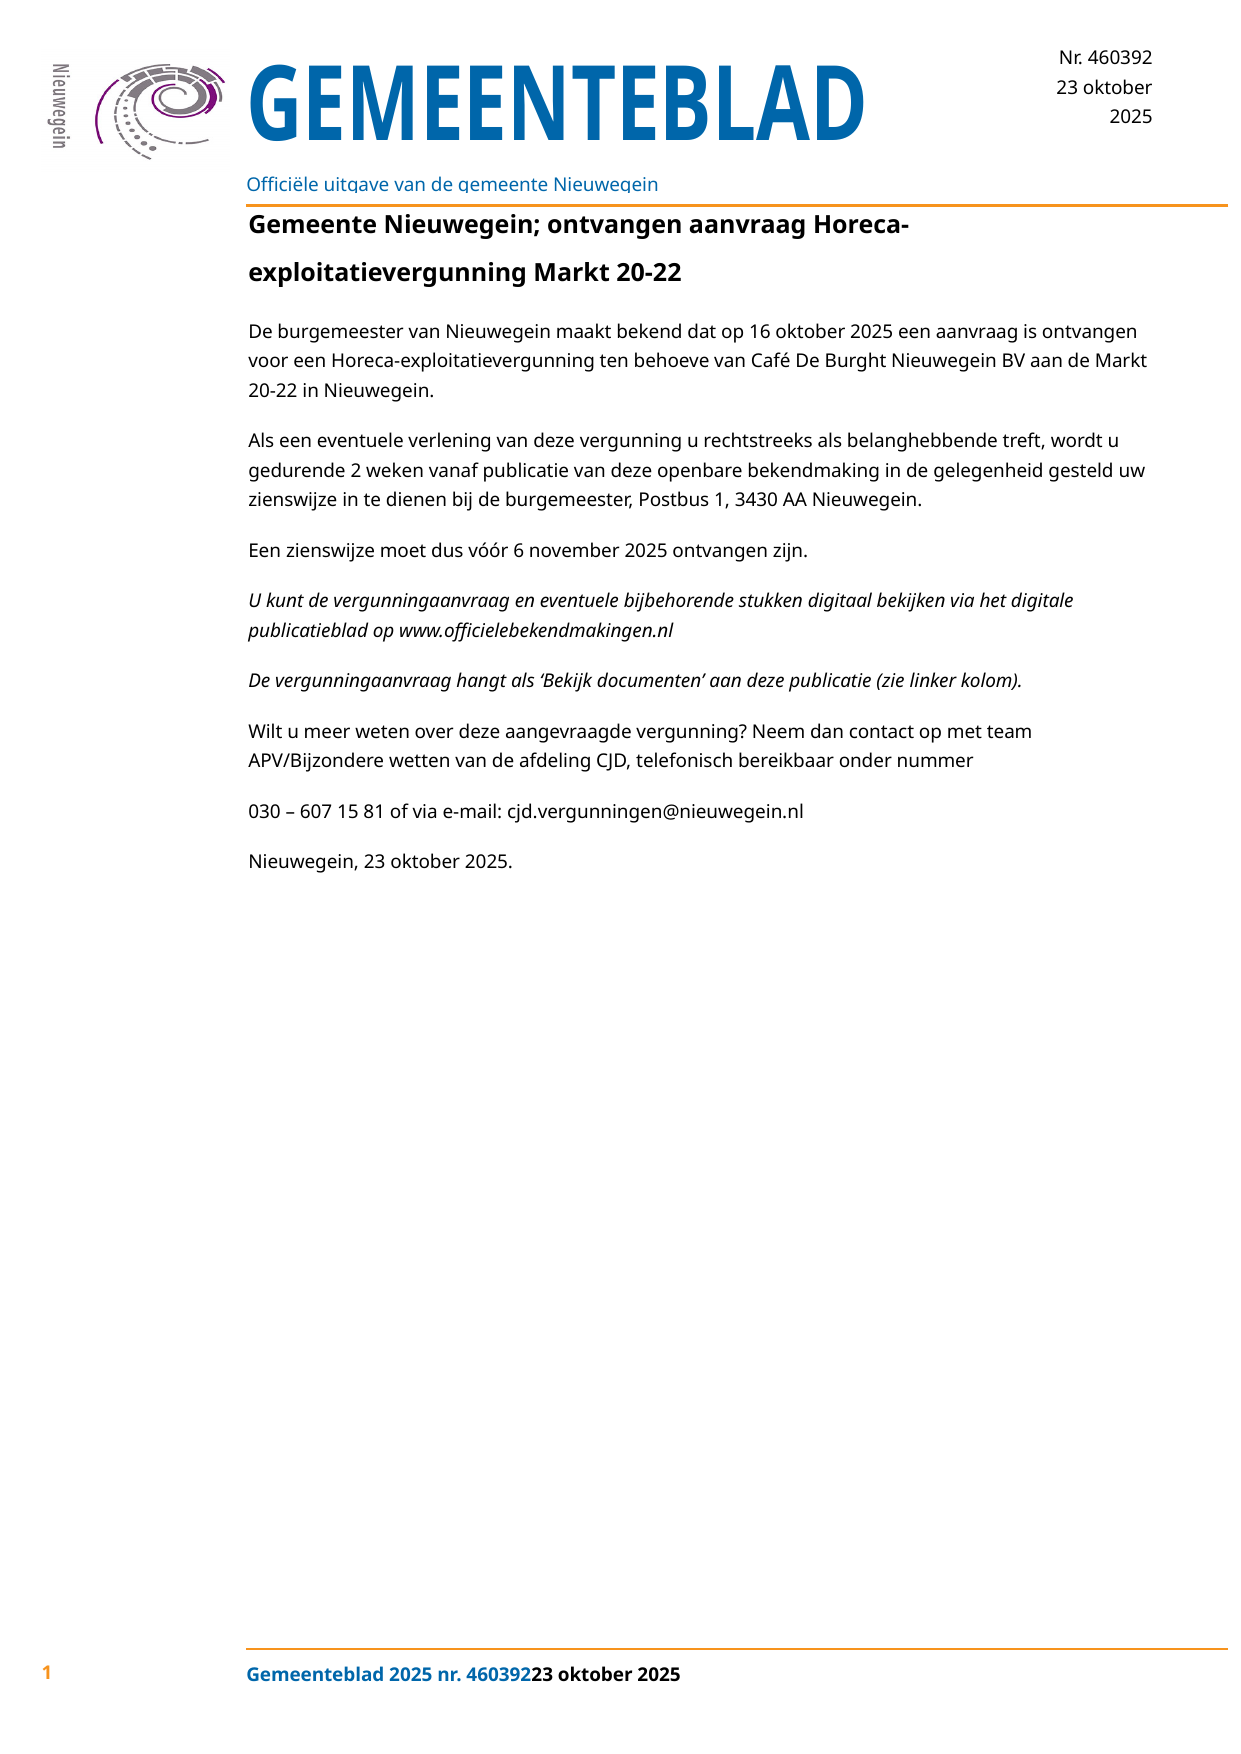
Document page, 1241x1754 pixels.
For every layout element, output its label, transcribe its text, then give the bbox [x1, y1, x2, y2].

text De burgemeester van Nieuwegein maakt bekend dat op 16 oktober 2025 een aanvraag is ontvangen voor een Horeca-exploitatievergunning ten behoeve van Café De Burght Nieuwegein BV aan de Markt 20-22 in Nieuwegein. [248, 318, 1152, 403]
text Een zienswijze moet dus vóór 6 november 2025 ontvangen zijn. [248, 537, 1152, 563]
text Wilt u meer weten over deze aangevraagde vergunning? Neem dan contact op met team APV/Bijzondere wetten van de afdeling CJD, telefonisch bereikbaar onder nummer [248, 718, 1152, 773]
text Als een eventuele verlening van deze vergunning u rechtstreeks als belanghebbende treft, wordt u gedurende 2 weken vanaf publicatie van deze openbare bekendmaking in de gelegenheid gesteld uw zienswijze in te dienen bij de burgemeester, Postbus 1, 3430 AA Nieuwegein. [248, 427, 1152, 512]
text Gemeente Nieuwegein; ontvangen aanvraag Horeca-exploitatievergunning Markt 20-22 [248, 207, 1152, 288]
text U kunt de vergunningaanvraag en eventuele bijbehorende stukken digitaal bekijken via het digitale publicatieblad op www.officielebekendmakingen.nl [248, 587, 1152, 643]
picture [41, 47, 231, 172]
text 030 – 607 15 81 of via e-mail: cjd.vergunningen@nieuwegein.nl [248, 798, 1152, 824]
text De vergunningaanvraag hangt als ‘Bekijk documenten’ aan deze publicatie (zie linker kolom). [248, 667, 1152, 693]
text Nieuwegein, 23 oktober 2025. [248, 848, 1152, 874]
